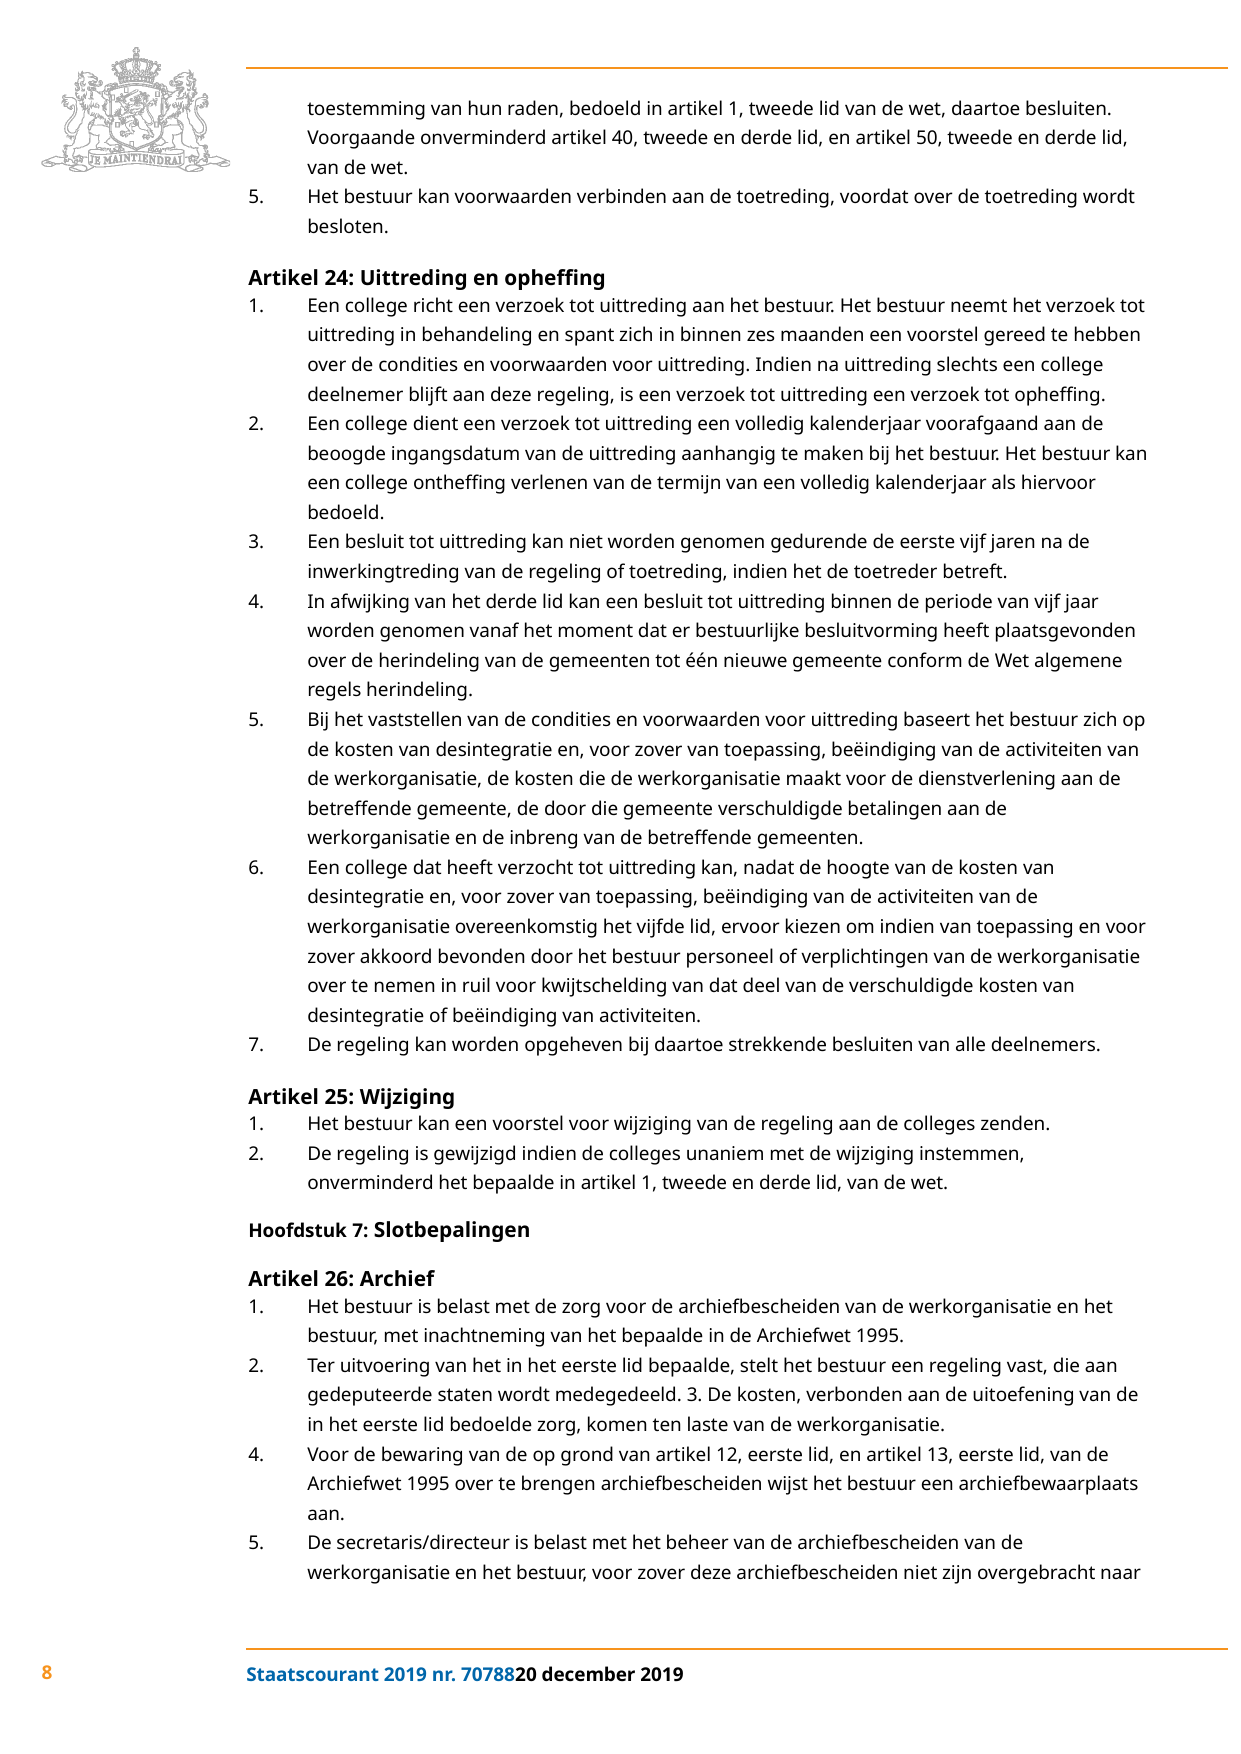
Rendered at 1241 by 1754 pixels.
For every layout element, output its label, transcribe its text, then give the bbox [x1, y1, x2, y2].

list Het bestuur is belast met de zorg voor de archiefbescheiden van de werkorganisatie en het bestuur, met inachtneming van het bepaalde in de Archiefwet 1995. [248, 1293, 1152, 1348]
list Ter uitvoering van het in het eerste lid bepaalde, stelt het bestuur een regeling vast, die aan gedeputeerde staten wordt medegedeeld. 3. De kosten, verbonden aan de uitoefening van de in het eerste lid bedoelde zorg, komen ten laste van de werkorganisatie. [248, 1352, 1152, 1437]
list Een besluit tot uittreding kan niet worden genomen gedurende de eerste vijf jaren na de inwerkingtreding van de regeling of toetreding, indien het de toetreder betreft. [248, 529, 1152, 584]
list Voor de bewaring van de op grond van artikel 12, eerste lid, en artikel 13, eerste lid, van de Archiefwet 1995 over te brengen archiefbescheiden wijst het bestuur een archiefbewaarplaats aan. [248, 1441, 1152, 1526]
list Een college dient een verzoek tot uittreding een volledig kalenderjaar voorafgaand aan de beoogde ingangsdatum van de uittreding aanhangig te maken bij het bestuur. Het bestuur kan een college ontheffing verlenen van de termijn van een volledig kalenderjaar als hiervoor bedoeld. [248, 410, 1152, 525]
list De regeling kan worden opgeheven bij daartoe strekkende besluiten van alle deelnemers. [248, 1032, 1152, 1057]
list De regeling is gewijzigd indien de colleges unaniem met de wijziging instemmen, onverminderd het bepaalde in artikel 1, tweede en derde lid, van de wet. [248, 1140, 1152, 1195]
list Een college dat heeft verzocht tot uittreding kan, nadat de hoogte van de kosten van desintegratie en, voor zover van toepassing, beëindiging van de activiteiten van de werkorganisatie overeenkomstig het vijfde lid, ervoor kiezen om indien van toepassing en voor zover akkoord bevonden door het bestuur personeel of verplichtingen van de werkorganisatie over te nemen in ruil voor kwijtschelding van dat deel van de verschuldigde kosten van desintegratie of beëindiging van activiteiten. [248, 854, 1152, 1028]
list In afwijking van het derde lid kan een besluit tot uittreding binnen de periode van vijf jaar worden genomen vanaf het moment dat er bestuurlijke besluitvorming heeft plaatsgevonden over de herindeling van de gemeenten tot één nieuwe gemeente conform de Wet algemene regels herindeling. [248, 588, 1152, 702]
list De secretaris/directeur is belast met het beheer van de archiefbescheiden van de werkorganisatie en het bestuur, voor zover deze archiefbescheiden niet zijn overgebracht naar [248, 1529, 1152, 1585]
list Een college richt een verzoek tot uittreding aan het bestuur. Het bestuur neemt het verzoek tot uittreding in behandeling en spant zich in binnen zes maanden een voorstel gereed te hebben over de condities en voorwaarden voor uittreding. Indien na uittreding slechts een college deelnemer blijft aan deze regeling, is een verzoek tot uittreding een verzoek tot opheffing. [248, 292, 1152, 406]
list Het bestuur kan voorwaarden verbinden aan de toetreding, voordat over de toetreding wordt besloten. [248, 183, 1152, 239]
list Bij het vaststellen van de condities en voorwaarden voor uittreding baseert het bestuur zich op de kosten van desintegratie en, voor zover van toepassing, beëindiging van de activiteiten van de werkorganisatie, de kosten die de werkorganisatie maakt voor de dienstverlening aan de betreffende gemeente, de door die gemeente verschuldigde betalingen aan de werkorganisatie en de inbreng van de betreffende gemeenten. [248, 706, 1152, 850]
text Artikel 26: Archief [248, 1264, 1152, 1293]
text Artikel 24: Uittreding en opheffing [248, 263, 1152, 292]
list Het bestuur kan een voorstel voor wijziging van de regeling aan de colleges zenden. [248, 1110, 1152, 1136]
text Hoofdstuk 7: Slotbepalingen [248, 1215, 1152, 1244]
picture [41, 47, 231, 172]
text Artikel 25: Wijziging [248, 1082, 1152, 1110]
list toestemming van hun raden, bedoeld in artikel 1, tweede lid van de wet, daartoe besluiten. Voorgaande onverminderd artikel 40, tweede en derde lid, en artikel 50, tweede en derde lid, van de wet. [248, 95, 1152, 180]
